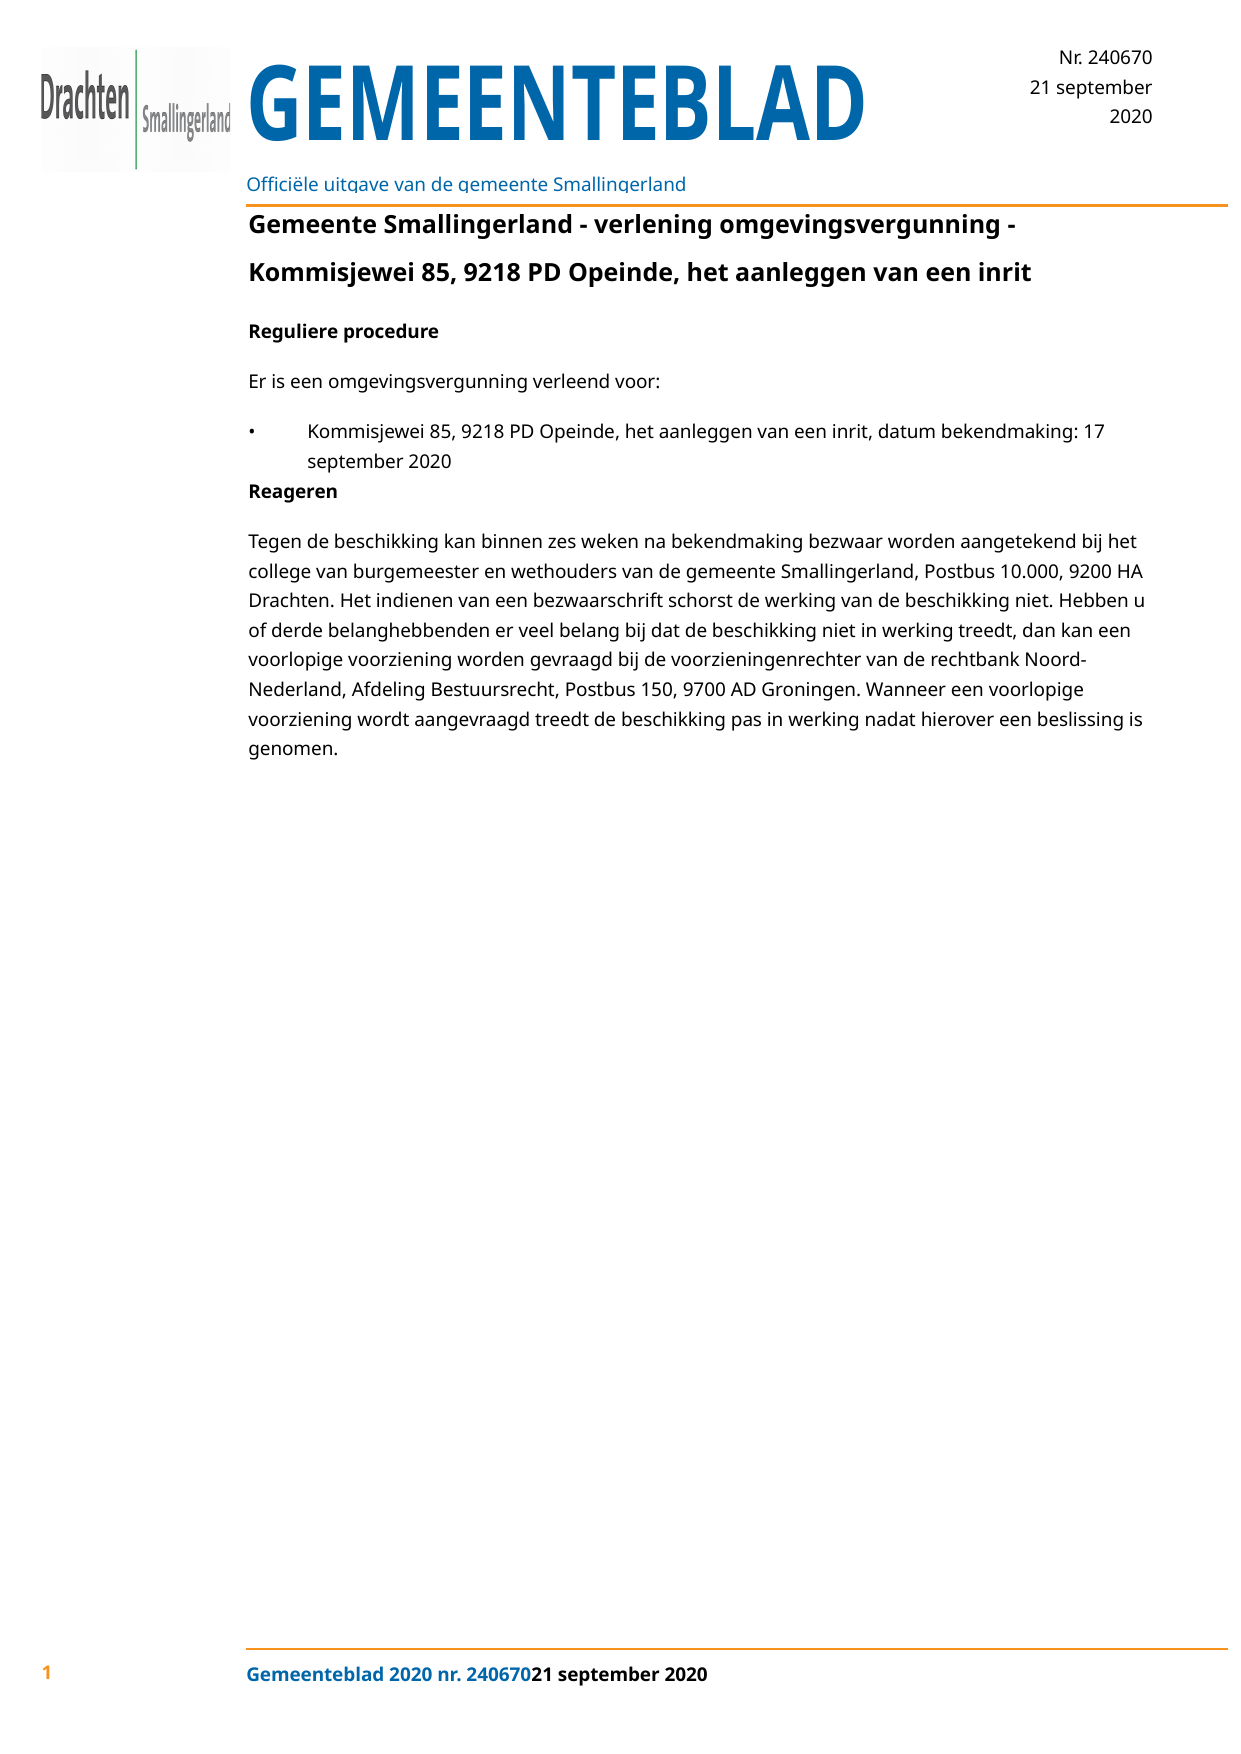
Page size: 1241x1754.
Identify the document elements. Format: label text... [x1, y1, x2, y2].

text Reageren [248, 478, 1152, 504]
text Reguliere procedure [248, 318, 1152, 344]
text Er is een omgevingsvergunning verleend voor: [248, 368, 1152, 394]
picture [41, 47, 231, 172]
text Tegen de beschikking kan binnen zes weken na bekendmaking bezwaar worden aangetekend bij het college van burgemeester en wethouders van de gemeente Smallingerland, Postbus 10.000, 9200 HA Drachten. Het indienen van een bezwaarschrift schorst de werking van de beschikking niet. Hebben u of derde belanghebbenden er veel belang bij dat de beschikking niet in werking treedt, dan kan een voorlopige voorziening worden gevraagd bij de voorzieningenrechter van de rechtbank Noord-Nederland, Afdeling Bestuursrecht, Postbus 150, 9700 AD Groningen. Wanneer een voorlopige voorziening wordt aangevraagd treedt de beschikking pas in werking nadat hierover een beslissing is genomen. [248, 528, 1152, 761]
list Kommisjewei 85, 9218 PD Opeinde, het aanleggen van een inrit, datum bekendmaking: 17 september 2020 [248, 419, 1152, 474]
text Gemeente Smallingerland - verlening omgevingsvergunning - Kommisjewei 85, 9218 PD Opeinde, het aanleggen van een inrit [248, 207, 1152, 288]
